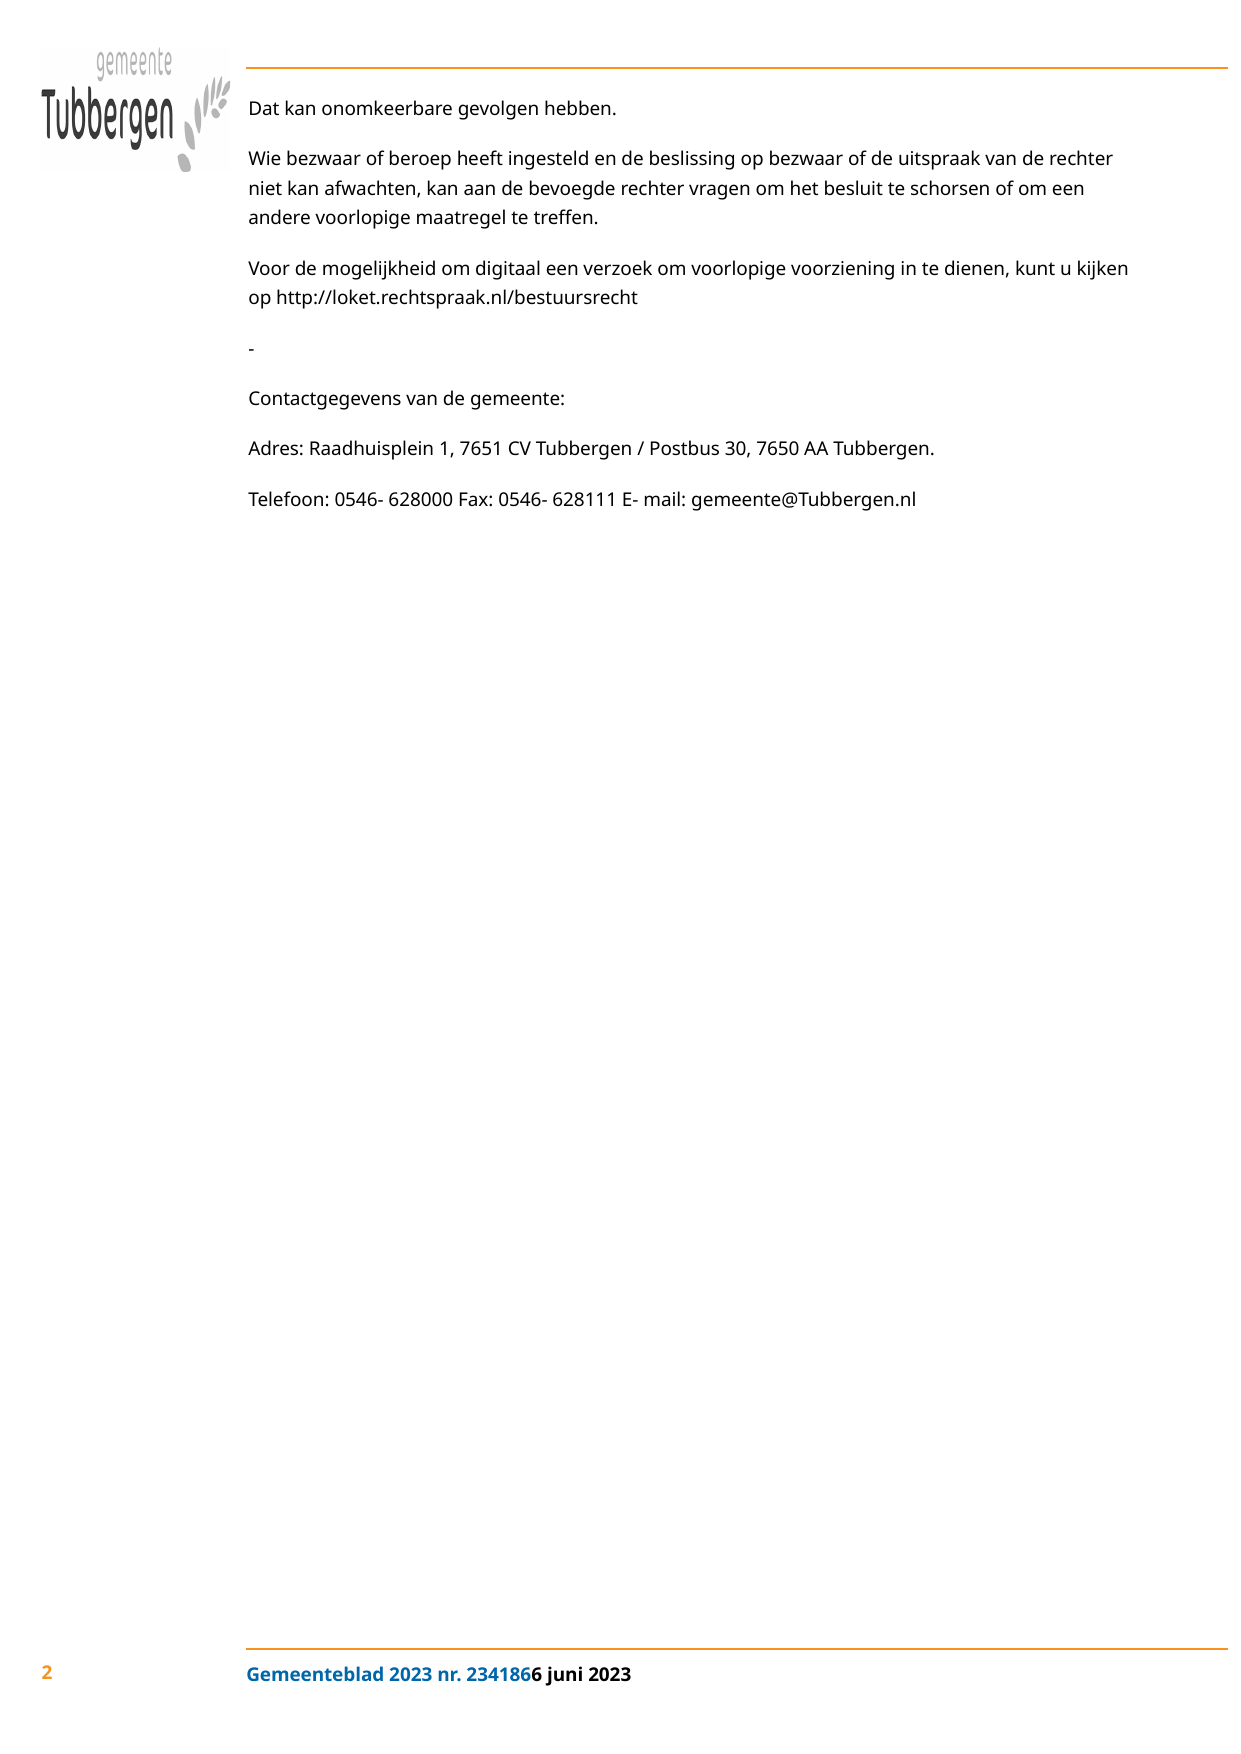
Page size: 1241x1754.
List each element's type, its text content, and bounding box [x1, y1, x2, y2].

text Voor de mogelijkheid om digitaal een verzoek om voorlopige voorziening in te dienen, kunt u kijken op http://loket.rechtspraak.nl/bestuursrecht [248, 255, 1152, 310]
text Contactgegevens van de gemeente: [248, 385, 1152, 411]
text Dat kan onomkeerbare gevolgen hebben. [248, 95, 1152, 121]
text Wie bezwaar of beroep heeft ingesteld en de beslissing op bezwaar of de uitspraak van de rechter niet kan afwachten, kan aan de bevoegde rechter vragen om het besluit te schorsen of om een andere voorlopige maatregel te treffen. [248, 145, 1152, 230]
text - [248, 335, 1152, 361]
picture [41, 47, 231, 172]
text Adres: Raadhuisplein 1, 7651 CV Tubbergen / Postbus 30, 7650 AA Tubbergen. [248, 436, 1152, 461]
text Telefoon: 0546- 628000 Fax: 0546- 628111 E- mail: gemeente@Tubbergen.nl [248, 486, 1152, 512]
